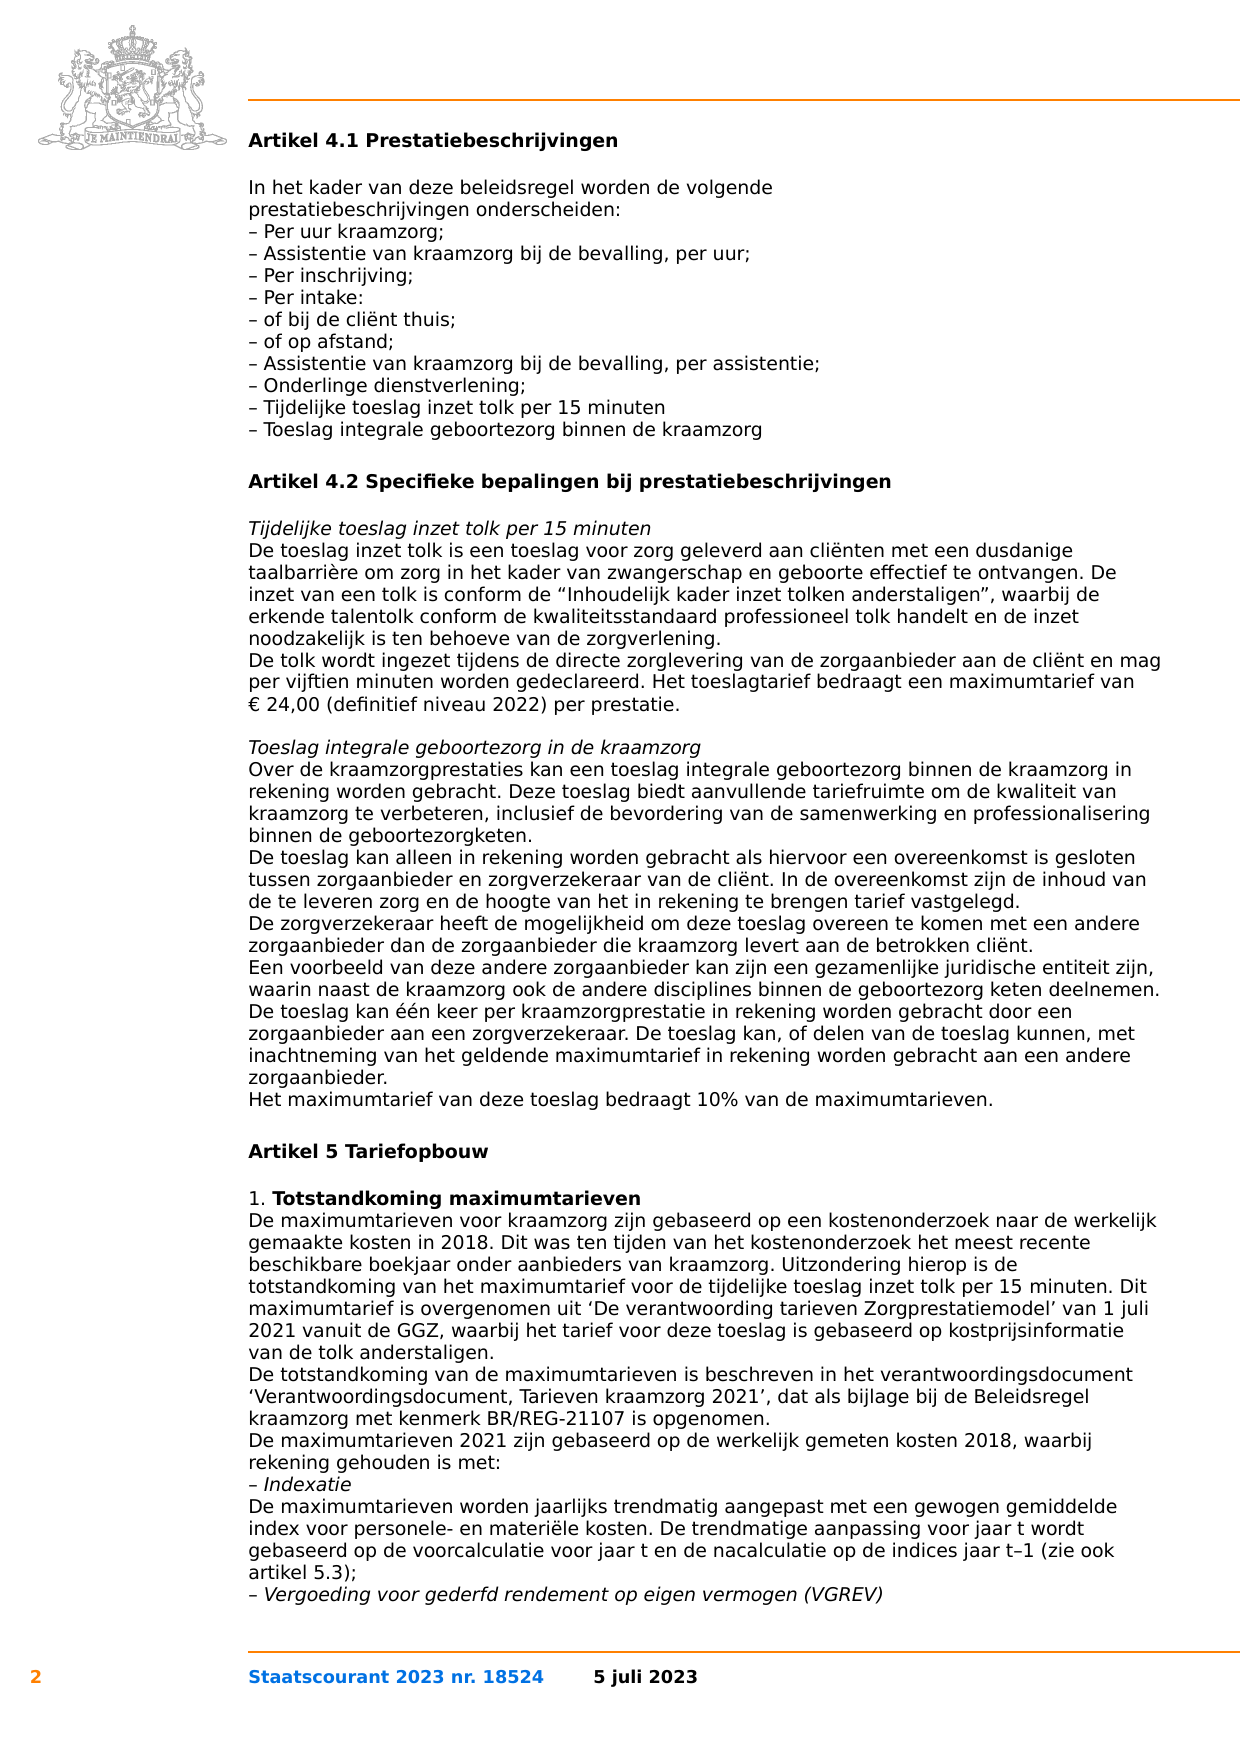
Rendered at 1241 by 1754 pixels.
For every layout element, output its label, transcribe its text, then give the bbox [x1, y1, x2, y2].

text – Tijdelijke toeslag inzet tolk per 15 minuten [248, 397, 1163, 419]
text Een voorbeeld van deze andere zorgaanbieder kan zijn een gezamenlijke juridische entiteit zijn, waarin naast de kraamzorg ook de andere disciplines binnen de geboortezorg keten deelnemen. De toeslag kan één keer per kraamzorgprestatie in rekening worden gebracht door een zorgaanbieder aan een zorgverzekeraar. De toeslag kan, of delen van de toeslag kunnen, met inachtneming van het geldende maximumtarief in rekening worden gebracht aan een andere zorgaanbieder. [248, 957, 1163, 1089]
text De toeslag inzet tolk is een toeslag voor zorg geleverd aan cliënten met een dusdanige taalbarrière om zorg in het kader van zwangerschap en geboorte effectief te ontvangen. De inzet van een tolk is conform de “Inhoudelijk kader inzet tolken anderstaligen”, waarbij de erkende talentolk conform de kwaliteitsstandaard professioneel tolk handelt en de inzet noodzakelijk is ten behoeve van de zorgverlening. [248, 539, 1163, 649]
text De tolk wordt ingezet tijdens de directe zorglevering van de zorgaanbieder aan de cliënt en mag per vijftien minuten worden gedeclareerd. Het toeslagtarief bedraagt een maximumtarief van € 24,00 (definitief niveau 2022) per prestatie. [248, 649, 1163, 715]
text In het kader van deze beleidsregel worden de volgende [248, 177, 1163, 199]
text Het maximumtarief van deze toeslag bedraagt 10% van de maximumtarieven. [248, 1089, 1163, 1111]
subtitle Toeslag integrale geboortezorg in de kraamzorg [248, 737, 1163, 759]
text De maximumtarieven 2021 zijn gebaseerd op de werkelijk gemeten kosten 2018, waarbij rekening gehouden is met: [248, 1430, 1163, 1474]
subtitle Artikel 4.2 Specifieke bepalingen bij prestatiebeschrijvingen [248, 471, 1163, 493]
text – Per uur kraamzorg; [248, 221, 1163, 243]
text De zorgverzekeraar heeft de mogelijkheid om deze toeslag overeen te komen met een andere zorgaanbieder dan de zorgaanbieder die kraamzorg levert aan de betrokken cliënt. [248, 913, 1163, 957]
text – Per intake: [248, 287, 1163, 309]
subtitle Tijdelijke toeslag inzet tolk per 15 minuten [248, 518, 1163, 539]
text – Onderlinge dienstverlening; [248, 375, 1163, 397]
text – Per inschrijving; [248, 265, 1163, 287]
text – Indexatie [248, 1474, 1163, 1496]
picture [38, 25, 227, 150]
text De maximumtarieven voor kraamzorg zijn gebaseerd op een kostenonderzoek naar de werkelijk gemaakte kosten in 2018. Dit was ten tijden van het kostenonderzoek het meest recente beschikbare boekjaar onder aanbieders van kraamzorg. Uitzondering hierop is de totstandkoming van het maximumtarief voor de tijdelijke toeslag inzet tolk per 15 minuten. Dit maximumtarief is overgenomen uit ‘De verantwoording tarieven Zorgprestatiemodel’ van 1 juli 2021 vanuit de GGZ, waarbij het tarief voor deze toeslag is gebaseerd op kostprijsinformatie van de tolk anderstaligen. [248, 1210, 1163, 1364]
text De toeslag kan alleen in rekening worden gebracht als hiervoor een overeenkomst is gesloten tussen zorgaanbieder en zorgverzekeraar van de cliënt. In de overeenkomst zijn de inhoud van de te leveren zorg en de hoogte van het in rekening te brengen tarief vastgelegd. [248, 847, 1163, 913]
text De totstandkoming van de maximumtarieven is beschreven in het verantwoordingsdocument ‘Verantwoordingsdocument, Tarieven kraamzorg 2021’, dat als bijlage bij de Beleidsregel kraamzorg met kenmerk BR/REG-21107 is opgenomen. [248, 1364, 1163, 1430]
subtitle Artikel 5 Tariefopbouw [248, 1141, 1163, 1163]
text – of op afstand; [248, 331, 1163, 353]
text – Vergoeding voor gederfd rendement op eigen vermogen (VGREV) [248, 1583, 1163, 1606]
text – Toeslag integrale geboortezorg binnen de kraamzorg [248, 419, 1163, 441]
text 1. Totstandkoming maximumtarieven [248, 1188, 1163, 1210]
text De maximumtarieven worden jaarlijks trendmatig aangepast met een gewogen gemiddelde index voor personele- en materiële kosten. De trendmatige aanpassing voor jaar t wordt gebaseerd op de voorcalculatie voor jaar t en de nacalculatie op de indices jaar t–1 (zie ook artikel 5.3); [248, 1496, 1163, 1583]
text – of bij de cliënt thuis; [248, 309, 1163, 331]
subtitle Artikel 4.1 Prestatiebeschrijvingen [248, 130, 1163, 152]
text prestatiebeschrijvingen onderscheiden: [248, 199, 1163, 221]
text – Assistentie van kraamzorg bij de bevalling, per uur; [248, 243, 1163, 265]
text Over de kraamzorgprestaties kan een toeslag integrale geboortezorg binnen de kraamzorg in rekening worden gebracht. Deze toeslag biedt aanvullende tariefruimte om de kwaliteit van kraamzorg te verbeteren, inclusief de bevordering van de samenwerking en professionalisering binnen de geboortezorgketen. [248, 759, 1163, 847]
text – Assistentie van kraamzorg bij de bevalling, per assistentie; [248, 353, 1163, 375]
